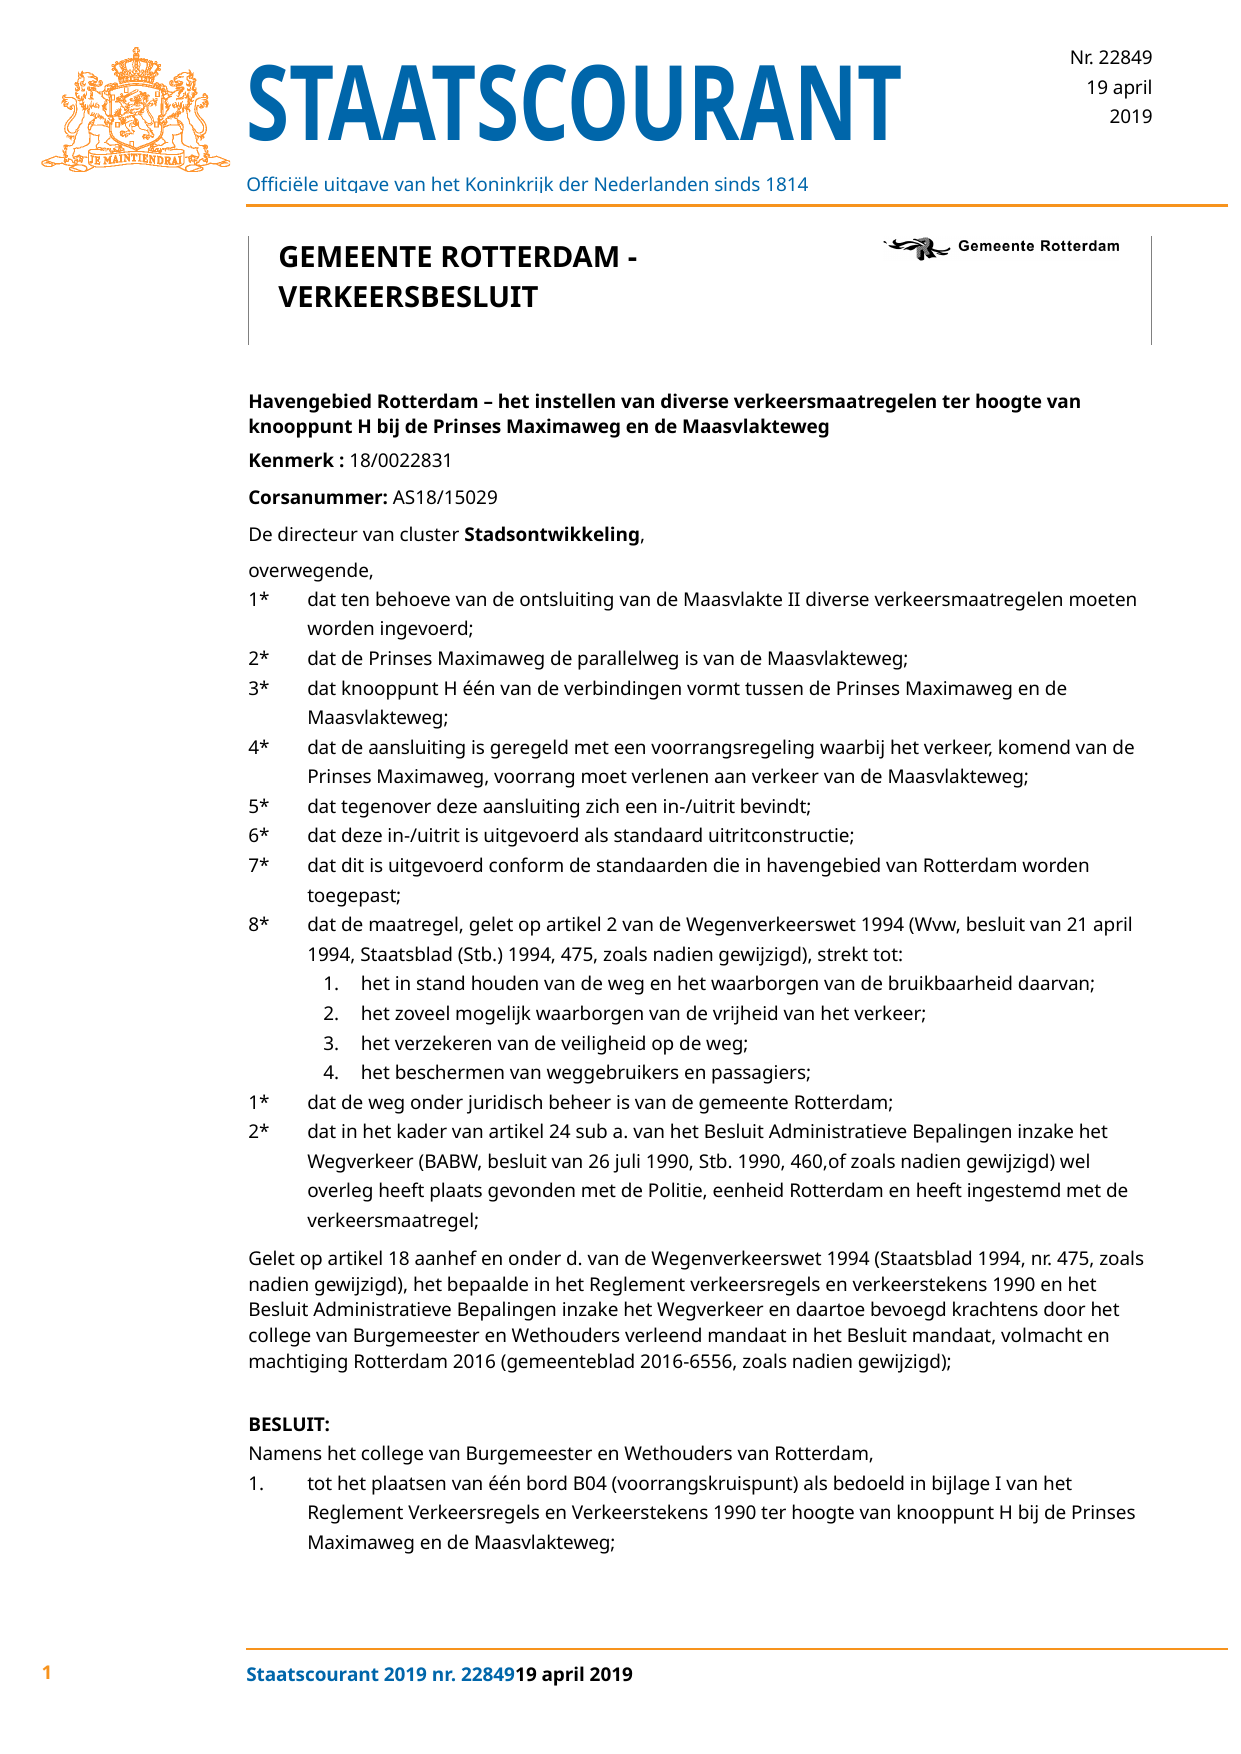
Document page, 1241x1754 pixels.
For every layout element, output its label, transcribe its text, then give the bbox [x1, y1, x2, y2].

list dat de Prinses Maximaweg de parallelweg is van de Maasvlakteweg; [248, 645, 1152, 671]
list dat deze in-/uitrit is uitgevoerd als standaard uitritconstructie; [248, 823, 1152, 848]
text Gelet op artikel 18 aanhef en onder d. van de Wegenverkeerswet 1994 (Staatsblad 1994, nr. 475, zoals nadien gewijzigd), het bepaalde in het Reglement verkeersregels en verkeerstekens 1990 en het Besluit Administratieve Bepalingen inzake het Wegverkeer en daartoe bevoegd krachtens door het college van Burgemeester en Wethouders verleend mandaat in het Besluit mandaat, volmacht en machtiging Rotterdam 2016 (gemeenteblad 2016-6556, zoals nadien gewijzigd); [248, 1245, 1152, 1374]
list dat knooppunt H één van de verbindingen vormt tussen de Prinses Maximaweg en de Maasvlakteweg; [248, 675, 1152, 730]
table_header [850, 236, 1151, 345]
list dat de weg onder juridisch beheer is van de gemeente Rotterdam; [248, 1089, 1152, 1114]
list dat dit is uitgevoerd conform de standaarden die in havengebied van Rotterdam worden toegepast; [248, 852, 1152, 907]
list tot het plaatsen van één bord B04 (voorrangskruispunt) als bedoeld in bijlage I van het Reglement Verkeersregels en Verkeerstekens 1990 ter hoogte van knooppunt H bij de Prinses Maximaweg en de Maasvlakteweg; [248, 1470, 1152, 1555]
text Namens het college van Burgemeester en Wethouders van Rotterdam, [248, 1440, 1152, 1466]
picture [41, 47, 231, 172]
list het zoveel mogelijk waarborgen van de vrijheid van het verkeer; [323, 1000, 1152, 1026]
table_header GEMEENTE ROTTERDAM - VERKEERSBESLUIT [249, 236, 850, 345]
text overwegende, [248, 558, 1152, 583]
text Havengebied Rotterdam – het instellen van diverse verkeersmaatregelen ter hoogte van knooppunt H bij de Prinses Maximaweg en de Maasvlakteweg [248, 388, 1152, 439]
text De directeur van cluster Stadsontwikkeling, [248, 521, 1152, 547]
list het in stand houden van de weg en het waarborgen van de bruikbaarheid daarvan; [323, 971, 1152, 996]
text Corsanummer: AS18/15029 [248, 484, 1152, 510]
list dat de maatregel, gelet op artikel 2 van de Wegenverkeerswet 1994 (Wvw, besluit van 21 april 1994, Staatsblad (Stb.) 1994, 475, zoals nadien gewijzigd), strekt tot: [248, 911, 1152, 967]
list dat tegenover deze aansluiting zich een in-/uitrit bevindt; [248, 793, 1152, 819]
picture [882, 236, 1119, 261]
text BESLUIT: [248, 1411, 1152, 1436]
list dat de aansluiting is geregeld met een voorrangsregeling waarbij het verkeer, komend van de Prinses Maximaweg, voorrang moet verlenen aan verkeer van de Maasvlakteweg; [248, 734, 1152, 789]
list dat ten behoeve van de ontsluiting van de Maasvlakte II diverse verkeersmaatregelen moeten worden ingevoerd; [248, 586, 1152, 641]
list dat in het kader van artikel 24 sub a. van het Besluit Administratieve Bepalingen inzake het Wegverkeer (BABW, besluit van 26 juli 1990, Stb. 1990, 460,of zoals nadien gewijzigd) wel overleg heeft plaats gevonden met de Politie, eenheid Rotterdam en heeft ingestemd met de verkeersmaatregel; [248, 1118, 1152, 1233]
list het verzekeren van de veiligheid op de weg; [323, 1030, 1152, 1055]
text Kenmerk : 18/0022831 [248, 448, 1152, 473]
list het beschermen van weggebruikers en passagiers; [323, 1059, 1152, 1085]
